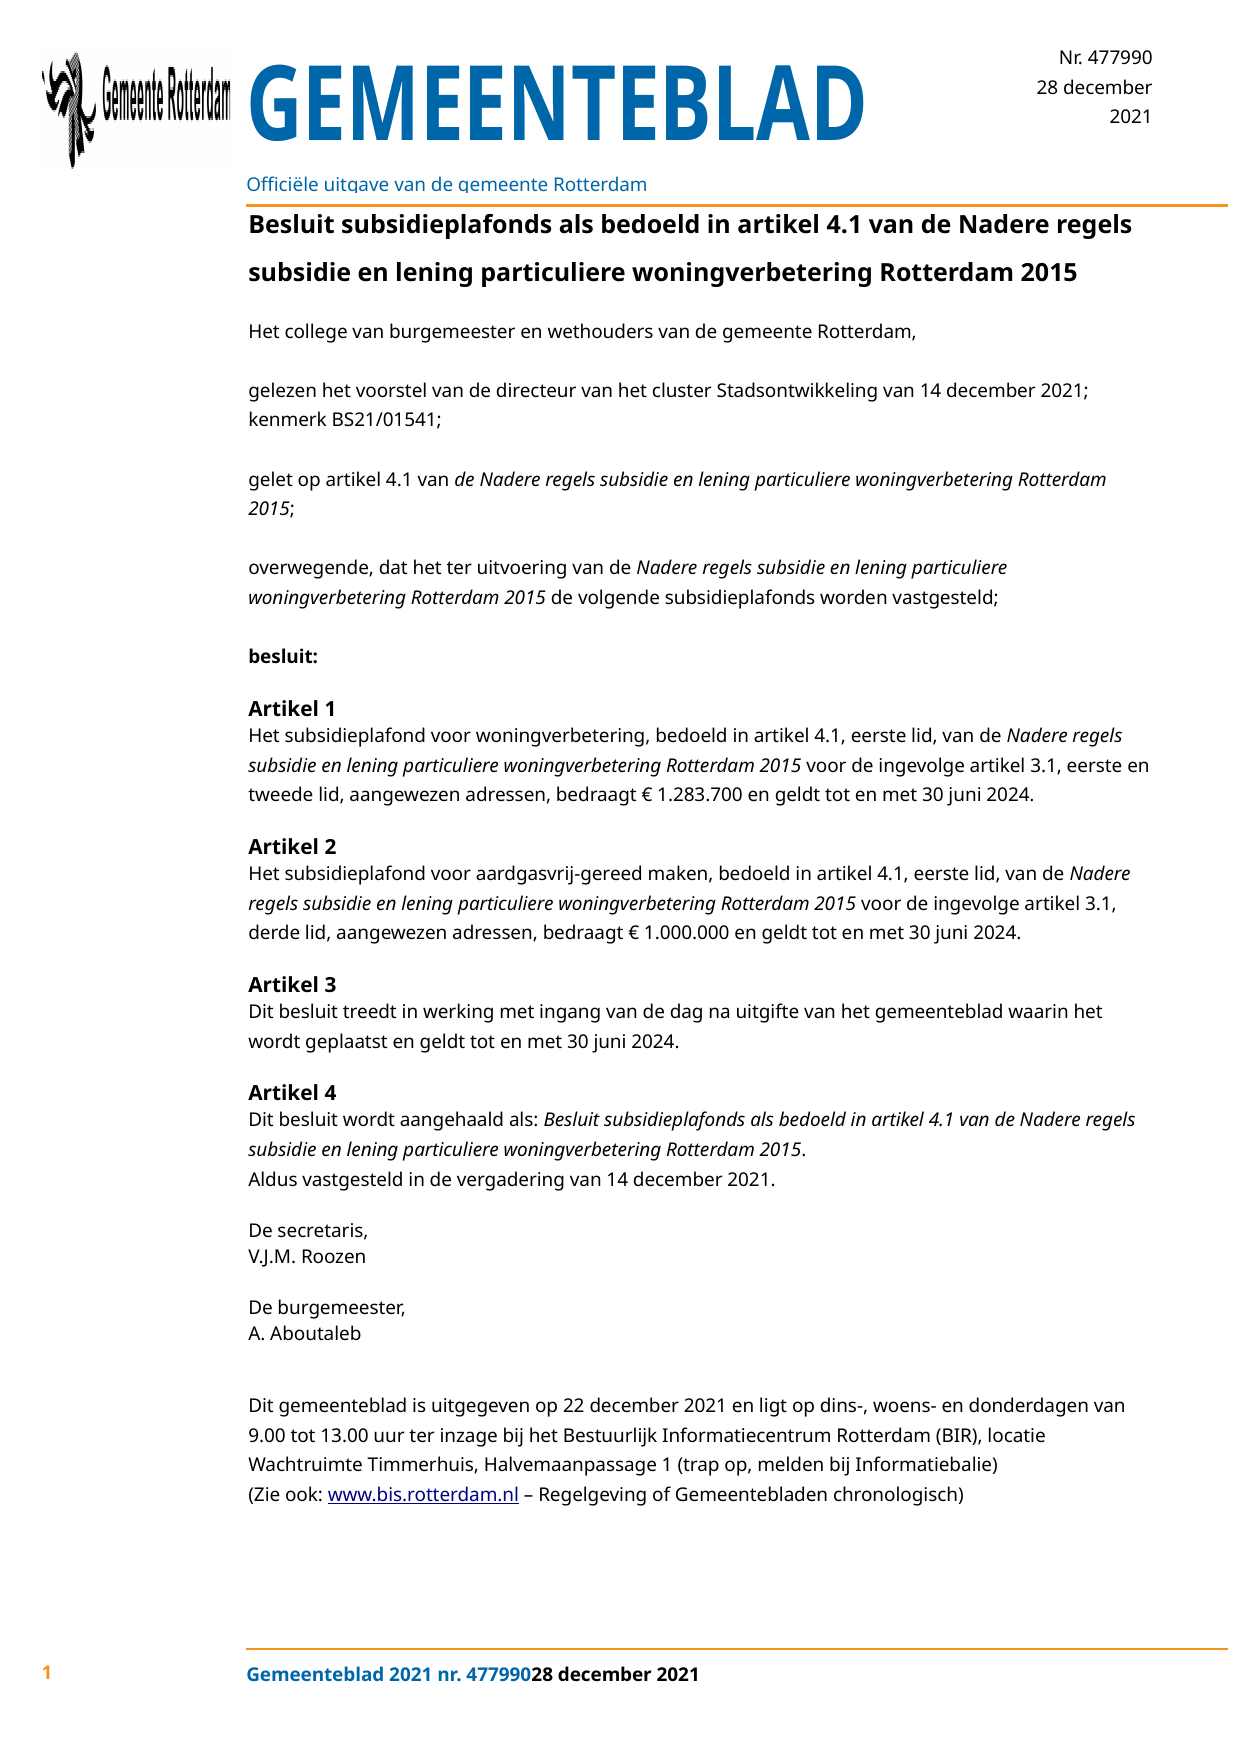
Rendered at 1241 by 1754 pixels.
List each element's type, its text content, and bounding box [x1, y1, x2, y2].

text Besluit subsidieplafonds als bedoeld in artikel 4.1 van de Nadere regels subsidie en lening particuliere woningverbetering Rotterdam 2015 [248, 207, 1152, 288]
text Het subsidieplafond voor aardgasvrij-gereed maken, bedoeld in artikel 4.1, eerste lid, van de Nadere regels subsidie en lening particuliere woningverbetering Rotterdam 2015 voor de ingevolge artikel 3.1, derde lid, aangewezen adressen, bedraagt € 1.000.000 en geldt tot en met 30 juni 2024. [248, 860, 1152, 945]
text (Zie ook: www.bis.rotterdam.nl – Regelgeving of Gemeentebladen chronologisch) [248, 1481, 1152, 1507]
text De secretaris, [248, 1217, 1152, 1243]
text Dit besluit treedt in werking met ingang van de dag na uitgifte van het gemeenteblad waarin het wordt geplaatst en geldt tot en met 30 juni 2024. [248, 998, 1152, 1053]
text overwegende, dat het ter uitvoering van de Nadere regels subsidie en lening particuliere woningverbetering Rotterdam 2015 de volgende subsidieplafonds worden vastgesteld; [248, 554, 1152, 610]
text besluit: [248, 643, 1152, 669]
text Dit besluit wordt aangehaald als: Besluit subsidieplafonds als bedoeld in artikel 4.1 van de Nadere regels subsidie en lening particuliere woningverbetering Rotterdam 2015. [248, 1107, 1152, 1162]
text Dit gemeenteblad is uitgegeven op 22 december 2021 en ligt op dins-, woens- en donderdagen van 9.00 tot 13.00 uur ter inzage bij het Bestuurlijk Informatiecentrum Rotterdam (BIR), locatie Wachtruimte Timmerhuis, Halvemaanpassage 1 (trap op, melden bij Informatiebalie) [248, 1392, 1152, 1477]
text Artikel 2 [248, 832, 1152, 860]
text gelezen het voorstel van de directeur van het cluster Stadsontwikkeling van 14 december 2021; kenmerk BS21/01541; [248, 377, 1152, 432]
text Artikel 3 [248, 970, 1152, 998]
picture [41, 47, 231, 172]
text Artikel 1 [248, 694, 1152, 722]
text Artikel 4 [248, 1078, 1152, 1107]
text V.J.M. Roozen [248, 1243, 1152, 1269]
text A. Aboutaleb [248, 1320, 1152, 1346]
text gelet op artikel 4.1 van de Nadere regels subsidie en lening particuliere woningverbetering Rotterdam 2015; [248, 466, 1152, 521]
text De burgemeester, [248, 1294, 1152, 1320]
text Het college van burgemeester en wethouders van de gemeente Rotterdam, [248, 318, 1152, 344]
text Het subsidieplafond voor woningverbetering, bedoeld in artikel 4.1, eerste lid, van de Nadere regels subsidie en lening particuliere woningverbetering Rotterdam 2015 voor de ingevolge artikel 3.1, eerste en tweede lid, aangewezen adressen, bedraagt € 1.283.700 en geldt tot en met 30 juni 2024. [248, 722, 1152, 807]
text Aldus vastgesteld in de vergadering van 14 december 2021. [248, 1166, 1152, 1192]
